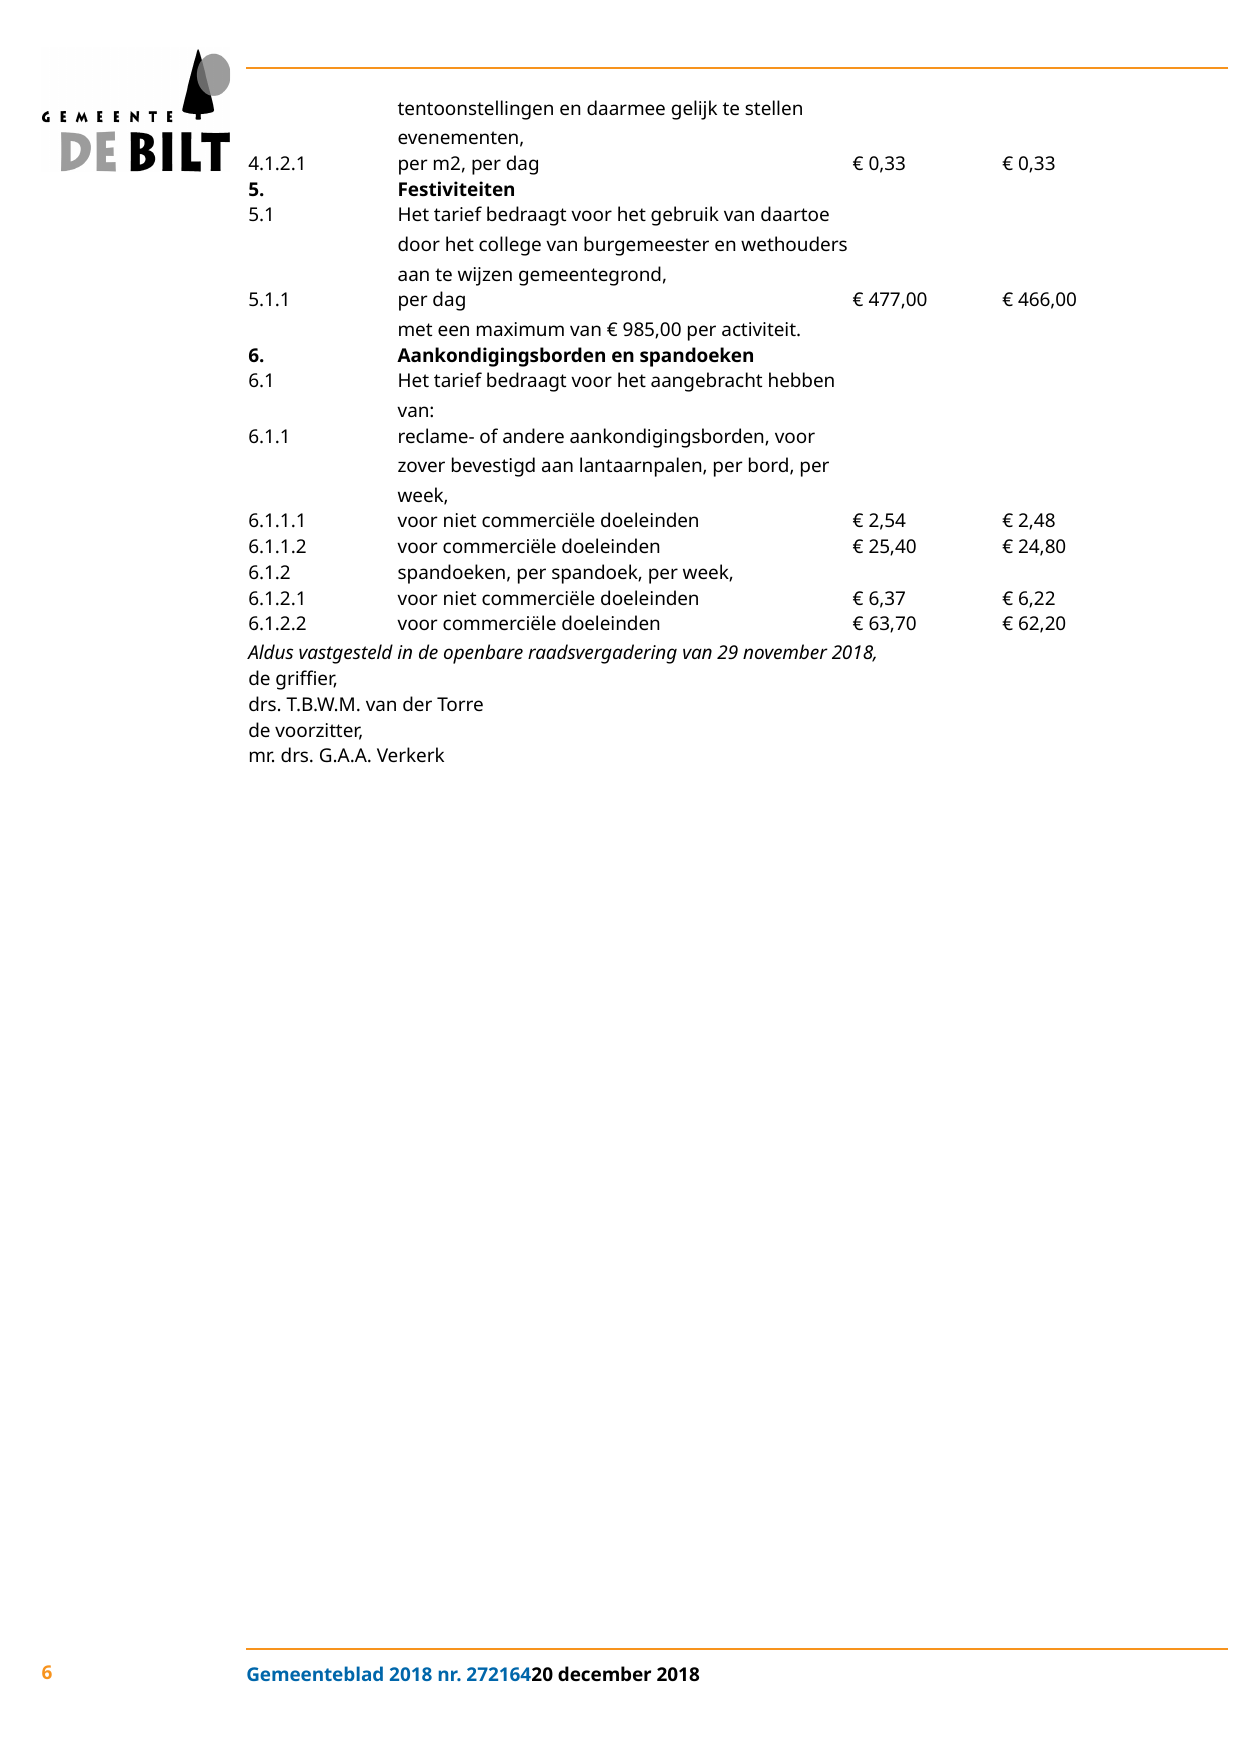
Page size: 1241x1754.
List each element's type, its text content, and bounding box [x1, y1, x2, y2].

table_cell [853, 559, 1002, 585]
table_cell spandoeken, per spandoek, per week, [398, 559, 852, 585]
table_cell Aankondigingsborden en spandoeken [398, 342, 1152, 367]
table_cell 4.1.2.1 [248, 150, 397, 176]
table_cell 5.1 [248, 202, 397, 286]
table_cell 6.1.1 [248, 423, 397, 508]
text de griffier, [248, 665, 1152, 691]
text Aldus vastgesteld in de openbare raadsvergadering van 29 november 2018, [248, 639, 1152, 665]
table_cell [853, 202, 1002, 286]
picture [41, 47, 231, 172]
table_cell € 63,70 [853, 611, 1002, 636]
table_cell € 24,80 [1002, 534, 1152, 559]
table_cell voor niet commerciële doeleinden [398, 508, 852, 533]
table_cell € 6,37 [853, 585, 1002, 611]
table_cell [1002, 423, 1152, 508]
table_cell € 25,40 [853, 534, 1002, 559]
table_cell voor commerciële doeleinden [398, 534, 852, 559]
table_cell 5.1.1 [248, 286, 397, 342]
table_cell [1002, 559, 1152, 585]
table_cell 6.1.1.2 [248, 534, 397, 559]
table_cell reclame- of andere aankondigingsborden, voor zover bevestigd aan lantaarnpalen, per bord, per week, [398, 423, 852, 508]
table_cell € 2,48 [1002, 508, 1152, 533]
table_cell [1002, 95, 1152, 150]
table_cell 6.1.2 [248, 559, 397, 585]
table_cell € 2,54 [853, 508, 1002, 533]
table_cell € 0,33 [853, 150, 1002, 176]
table_cell Het tarief bedraagt voor het aangebracht hebben van: [398, 368, 852, 423]
table_cell Festiviteiten [398, 176, 1152, 202]
table_cell 6.1.1.1 [248, 508, 397, 533]
table_cell € 477,00 [853, 286, 1002, 342]
table_cell voor commerciële doeleinden [398, 611, 852, 636]
table_cell [1002, 202, 1152, 286]
table_cell 6.1.2.1 [248, 585, 397, 611]
text de voorzitter, [248, 717, 1152, 742]
table_cell per m2, per dag [398, 150, 852, 176]
table_cell per dag met een maximum van € 985,00 per activiteit. [398, 286, 852, 342]
table_cell tentoonstellingen en daarmee gelijk te stellen evenementen, [398, 95, 852, 150]
table_cell 6. [248, 342, 397, 367]
text mr. drs. G.A.A. Verkerk [248, 742, 1152, 768]
table_cell [1002, 368, 1152, 423]
table_cell [853, 368, 1002, 423]
table_cell 6.1 [248, 368, 397, 423]
table_cell € 466,00 [1002, 286, 1152, 342]
table_cell € 0,33 [1002, 150, 1152, 176]
table_cell Het tarief bedraagt voor het gebruik van daartoe door het college van burgemeester en wethouders aan te wijzen gemeentegrond, [398, 202, 852, 286]
table_cell [853, 423, 1002, 508]
table_cell € 6,22 [1002, 585, 1152, 611]
table_cell 6.1.2.2 [248, 611, 397, 636]
table_cell [248, 95, 397, 150]
table_cell voor niet commerciële doeleinden [398, 585, 852, 611]
text drs. T.B.W.M. van der Torre [248, 691, 1152, 717]
table_cell € 62,20 [1002, 611, 1152, 636]
table_cell [853, 95, 1002, 150]
table_cell 5. [248, 176, 397, 202]
